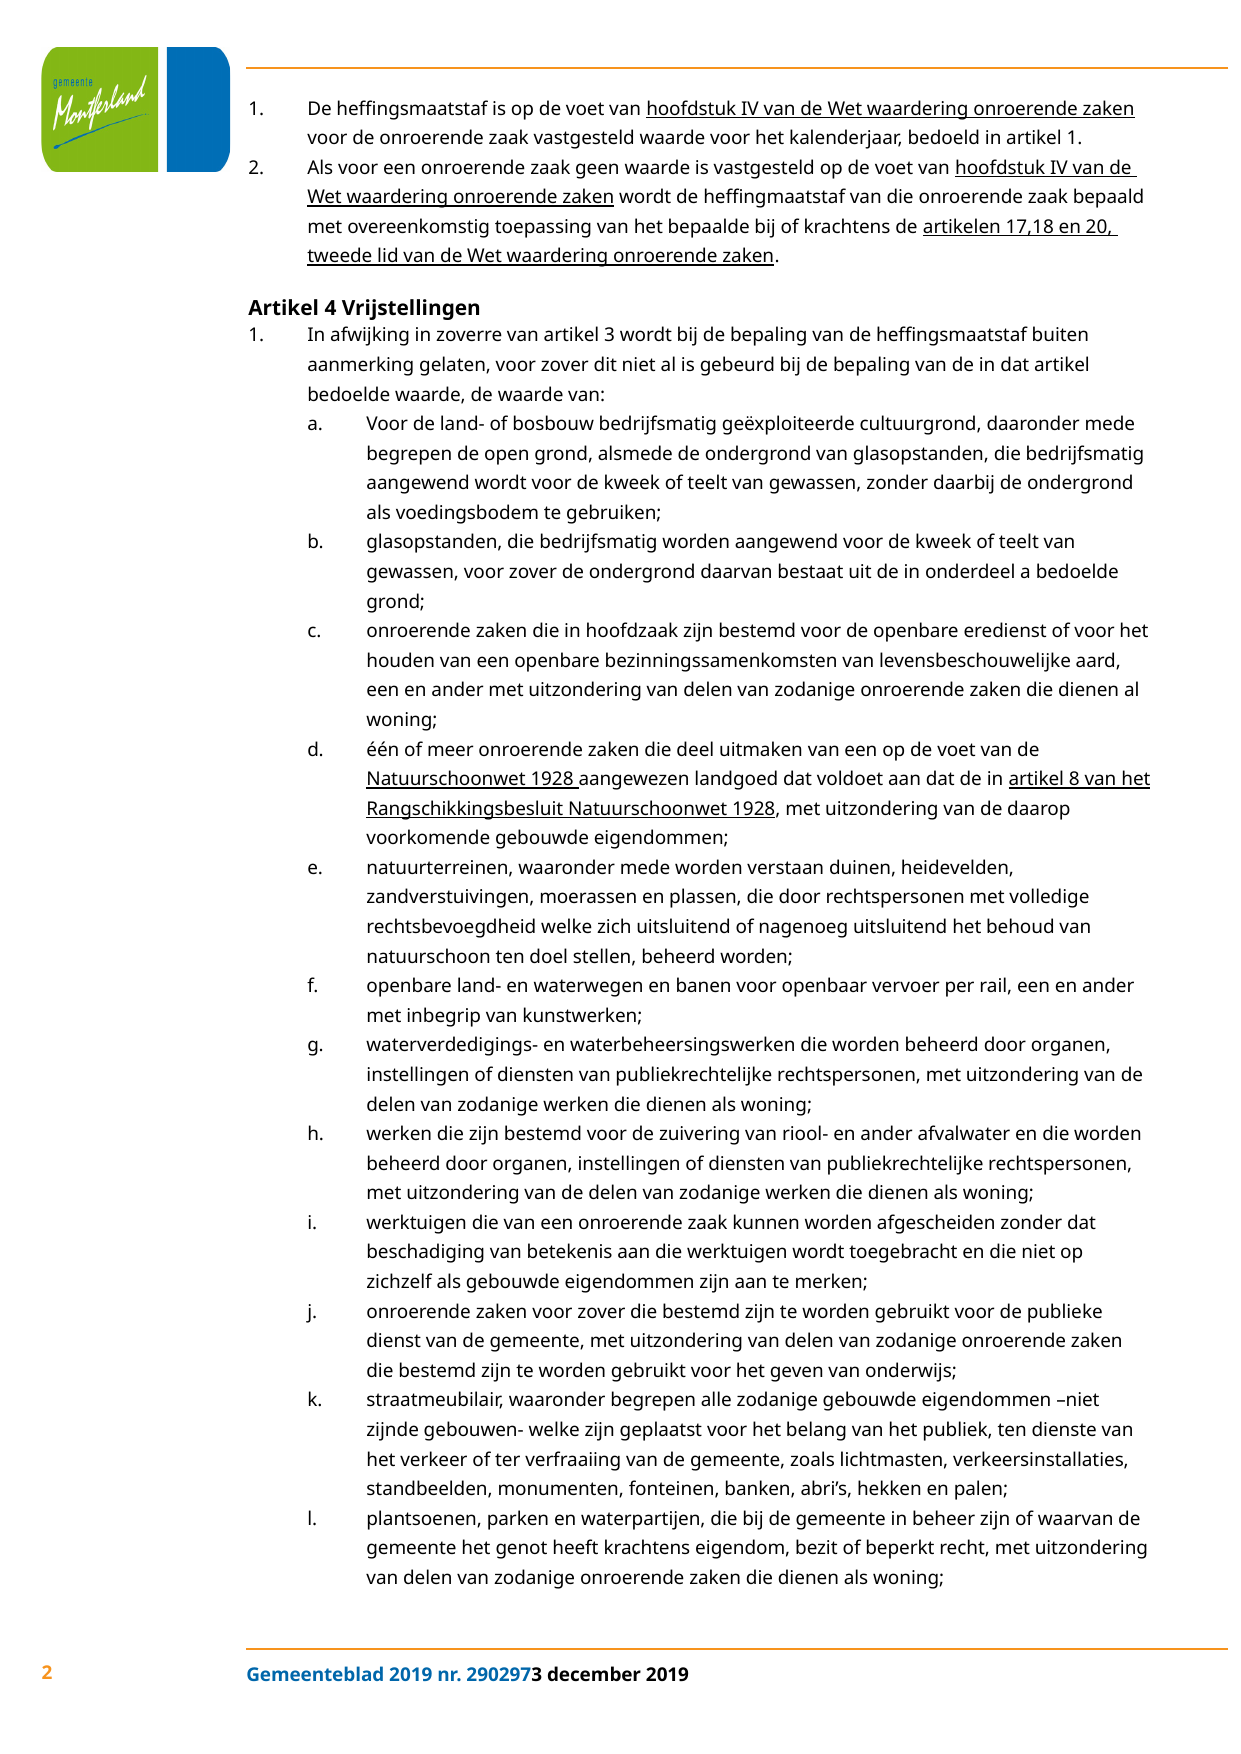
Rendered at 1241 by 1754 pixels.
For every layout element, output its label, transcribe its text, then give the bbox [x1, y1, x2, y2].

list één of meer onroerende zaken die deel uitmaken van een op de voet van de Natuurschoonwet 1928 aangewezen landgoed dat voldoet aan dat de in artikel 8 van het Rangschikkingsbesluit Natuurschoonwet 1928, met uitzondering van de daarop voorkomende gebouwde eigendommen; [307, 736, 1152, 850]
list In afwijking in zoverre van artikel 3 wordt bij de bepaling van de heffingsmaatstaf buiten aanmerking gelaten, voor zover dit niet al is gebeurd bij de bepaling van de in dat artikel bedoelde waarde, de waarde van: [248, 322, 1152, 406]
list onroerende zaken die in hoofdzaak zijn bestemd voor de openbare eredienst of voor het houden van een openbare bezinningssamenkomsten van levensbeschouwelijke aard, een en ander met uitzondering van delen van zodanige onroerende zaken die dienen al woning; [307, 617, 1152, 732]
list glasopstanden, die bedrijfsmatig worden aangewend voor de kweek of teelt van gewassen, voor zover de ondergrond daarvan bestaat uit de in onderdeel a bedoelde grond; [307, 529, 1152, 613]
list werktuigen die van een onroerende zaak kunnen worden afgescheiden zonder dat beschadiging van betekenis aan die werktuigen wordt toegebracht en die niet op zichzelf als gebouwde eigendommen zijn aan te merken; [307, 1209, 1152, 1294]
list Als voor een onroerende zaak geen waarde is vastgesteld op de voet van hoofdstuk IV van de Wet waardering onroerende zaken wordt de heffingmaatstaf van die onroerende zaak bepaald met overeenkomstig toepassing van het bepaalde bij of krachtens de artikelen 17,18 en 20, tweede lid van de Wet waardering onroerende zaken. [248, 154, 1152, 268]
list De heffingsmaatstaf is op de voet van hoofdstuk IV van de Wet waardering onroerende zaken voor de onroerende zaak vastgesteld waarde voor het kalenderjaar, bedoeld in artikel 1. [248, 95, 1152, 150]
list plantsoenen, parken en waterpartijen, die bij de gemeente in beheer zijn of waarvan de gemeente het genot heeft krachtens eigendom, bezit of beperkt recht, met uitzondering van delen van zodanige onroerende zaken die dienen als woning; [307, 1505, 1152, 1590]
list onroerende zaken voor zover die bestemd zijn te worden gebruikt voor de publieke dienst van de gemeente, met uitzondering van delen van zodanige onroerende zaken die bestemd zijn te worden gebruikt voor het geven van onderwijs; [307, 1298, 1152, 1383]
list werken die zijn bestemd voor de zuivering van riool- en ander afvalwater en die worden beheerd door organen, instellingen of diensten van publiekrechtelijke rechtspersonen, met uitzondering van de delen van zodanige werken die dienen als woning; [307, 1120, 1152, 1205]
list straatmeubilair, waaronder begrepen alle zodanige gebouwde eigendommen –niet zijnde gebouwen- welke zijn geplaatst voor het belang van het publiek, ten dienste van het verkeer of ter verfraaiing van de gemeente, zoals lichtmasten, verkeersinstallaties, standbeelden, monumenten, fonteinen, banken, abri’s, hekken en palen; [307, 1387, 1152, 1501]
text Artikel 4 Vrijstellingen [248, 293, 1152, 322]
picture [41, 47, 231, 172]
list Voor de land- of bosbouw bedrijfsmatig geëxploiteerde cultuurgrond, daaronder mede begrepen de open grond, alsmede de ondergrond van glasopstanden, die bedrijfsmatig aangewend wordt voor de kweek of teelt van gewassen, zonder daarbij de ondergrond als voedingsbodem te gebruiken; [307, 410, 1152, 525]
list natuurterreinen, waaronder mede worden verstaan duinen, heidevelden, zandverstuivingen, moerassen en plassen, die door rechtspersonen met volledige rechtsbevoegdheid welke zich uitsluitend of nagenoeg uitsluitend het behoud van natuurschoon ten doel stellen, beheerd worden; [307, 854, 1152, 968]
list openbare land- en waterwegen en banen voor openbaar vervoer per rail, een en ander met inbegrip van kunstwerken; [307, 972, 1152, 1028]
list waterverdedigings- en waterbeheersingswerken die worden beheerd door organen, instellingen of diensten van publiekrechtelijke rechtspersonen, met uitzondering van de delen van zodanige werken die dienen als woning; [307, 1032, 1152, 1116]
